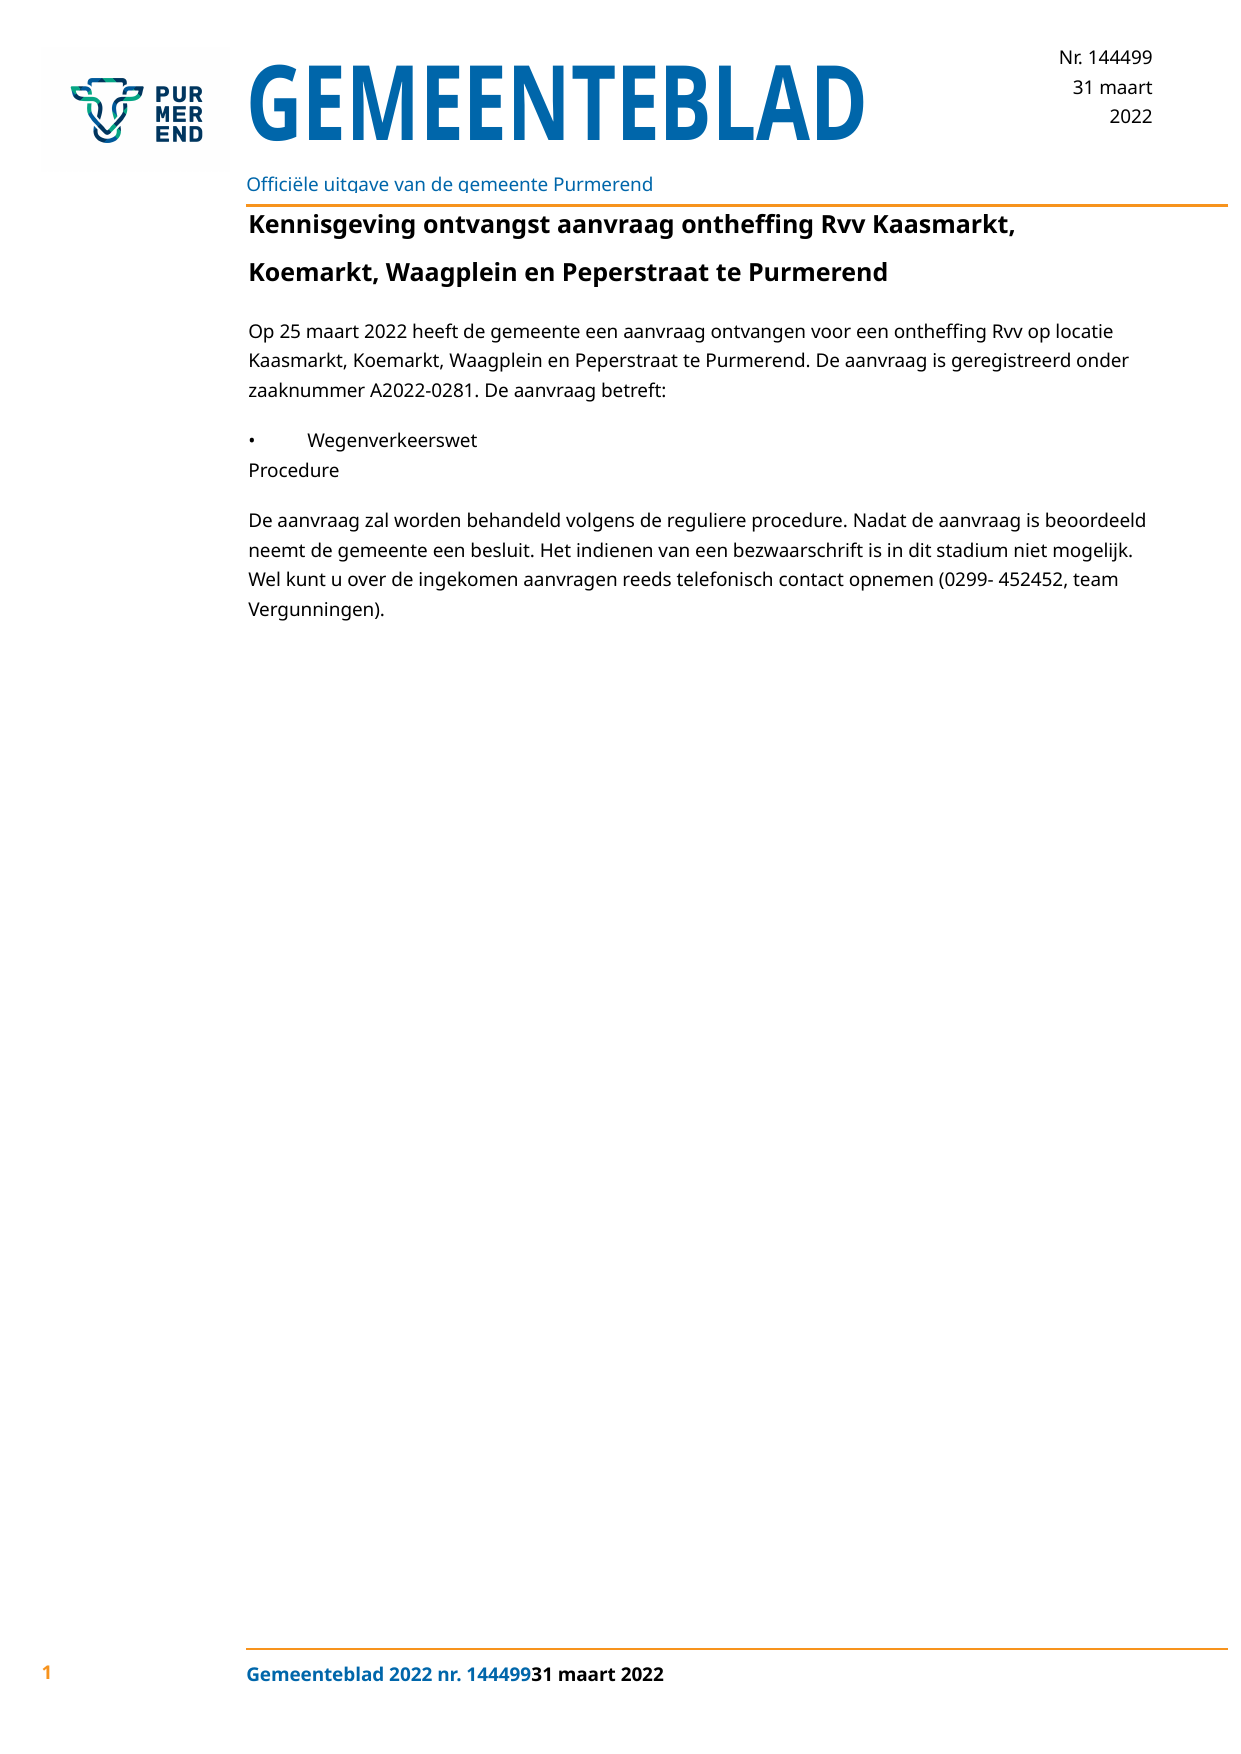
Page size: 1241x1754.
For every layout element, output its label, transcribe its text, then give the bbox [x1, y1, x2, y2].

text Procedure [248, 457, 1152, 483]
picture [41, 47, 231, 172]
list Wegenverkeerswet [248, 427, 1152, 453]
text Op 25 maart 2022 heeft de gemeente een aanvraag ontvangen voor een ontheffing Rvv op locatie Kaasmarkt, Koemarkt, Waagplein en Peperstraat te Purmerend. De aanvraag is geregistreerd onder zaaknummer A2022-0281. De aanvraag betreft: [248, 318, 1152, 403]
text De aanvraag zal worden behandeld volgens de reguliere procedure. Nadat de aanvraag is beoordeeld neemt de gemeente een besluit. Het indienen van een bezwaarschrift is in dit stadium niet mogelijk. Wel kunt u over de ingekomen aanvragen reeds telefonisch contact opnemen (0299- 452452, team Vergunningen). [248, 507, 1152, 622]
text Kennisgeving ontvangst aanvraag ontheffing Rvv Kaasmarkt, Koemarkt, Waagplein en Peperstraat te Purmerend [248, 207, 1152, 288]
